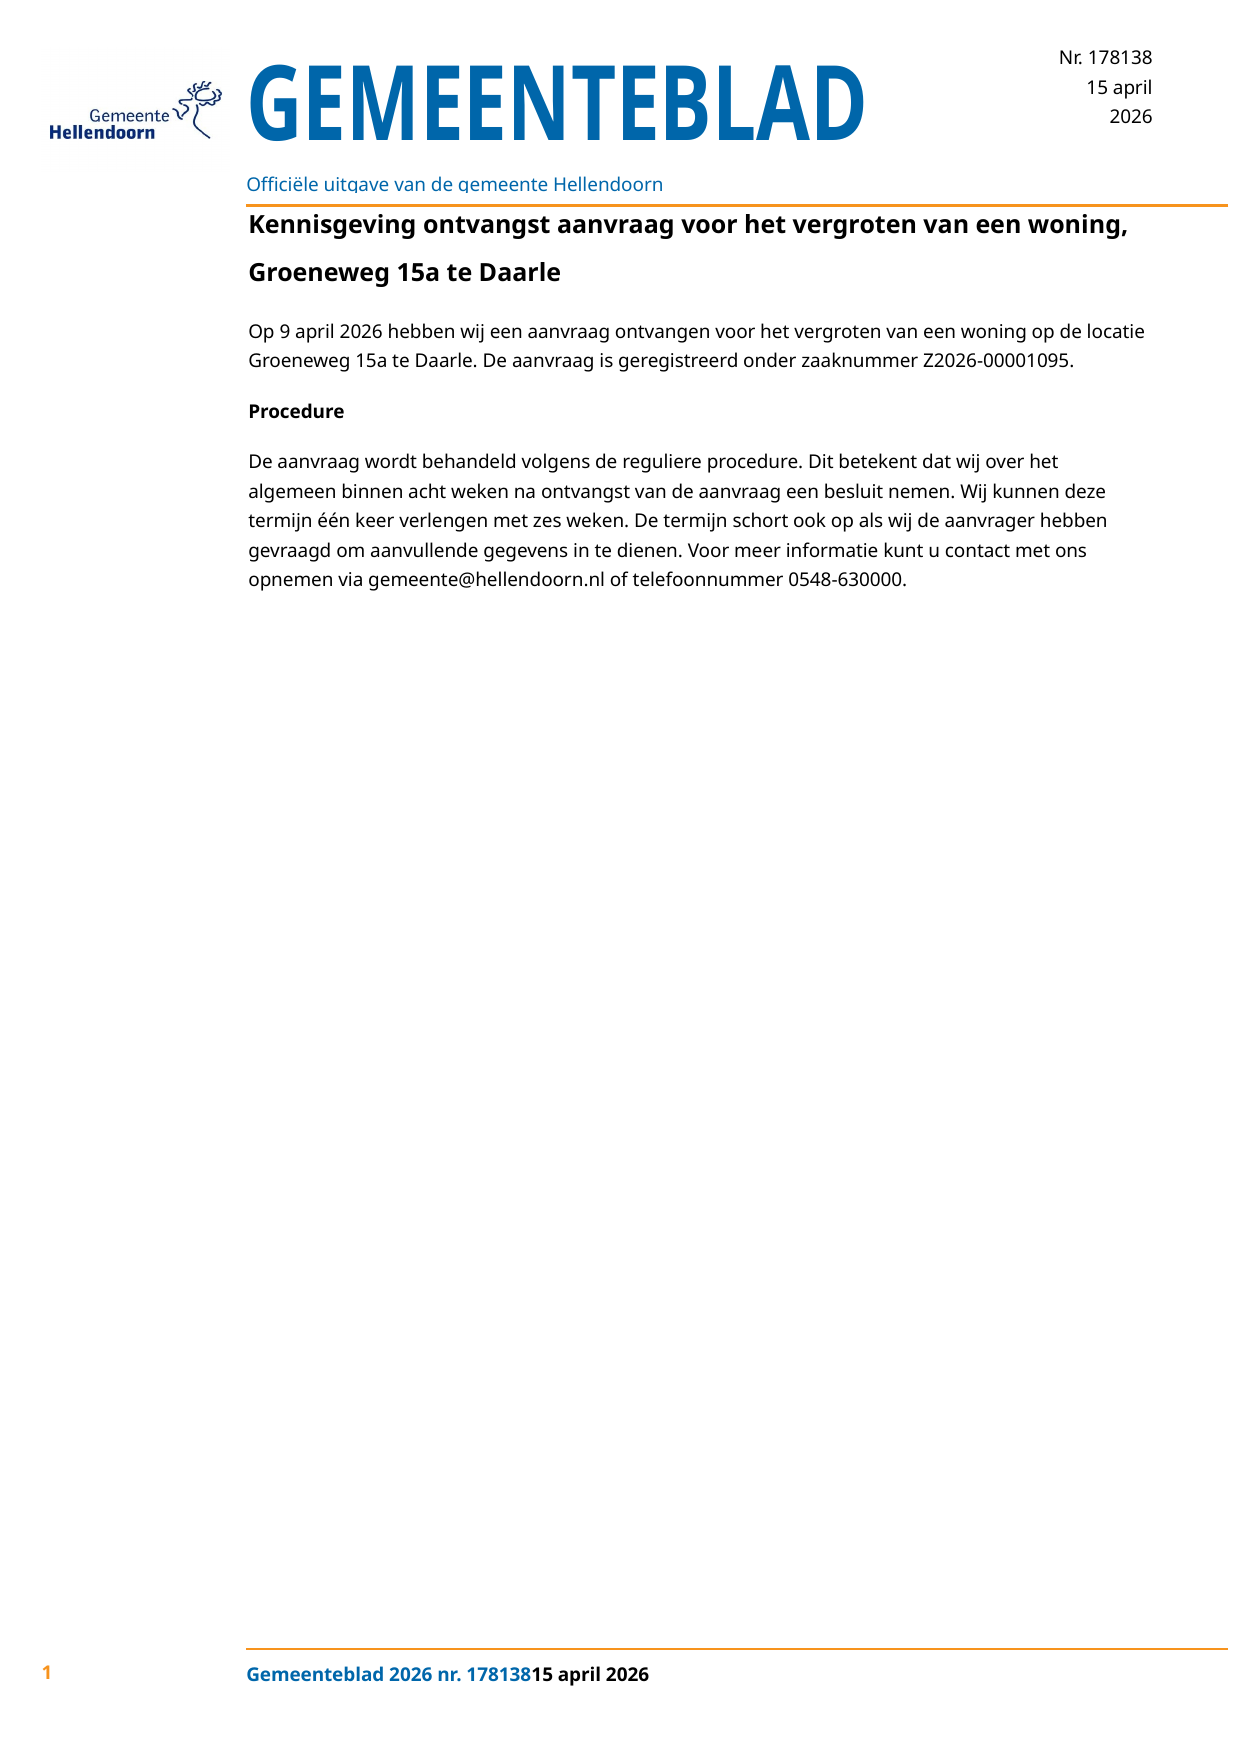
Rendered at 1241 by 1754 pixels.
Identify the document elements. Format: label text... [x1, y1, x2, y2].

text De aanvraag wordt behandeld volgens de reguliere procedure. Dit betekent dat wij over het algemeen binnen acht weken na ontvangst van de aanvraag een besluit nemen. Wij kunnen deze termijn één keer verlengen met zes weken. De termijn schort ook op als wij de aanvrager hebben gevraagd om aanvullende gegevens in te dienen. Voor meer informatie kunt u contact met ons opnemen via gemeente@hellendoorn.nl of telefoonnummer 0548-630000. [248, 448, 1152, 592]
picture [41, 47, 231, 172]
text Procedure [248, 398, 1152, 424]
text Kennisgeving ontvangst aanvraag voor het vergroten van een woning, Groeneweg 15a te Daarle [248, 207, 1152, 288]
text Op 9 april 2026 hebben wij een aanvraag ontvangen voor het vergroten van een woning op de locatie Groeneweg 15a te Daarle. De aanvraag is geregistreerd onder zaaknummer Z2026-00001095. [248, 318, 1152, 373]
